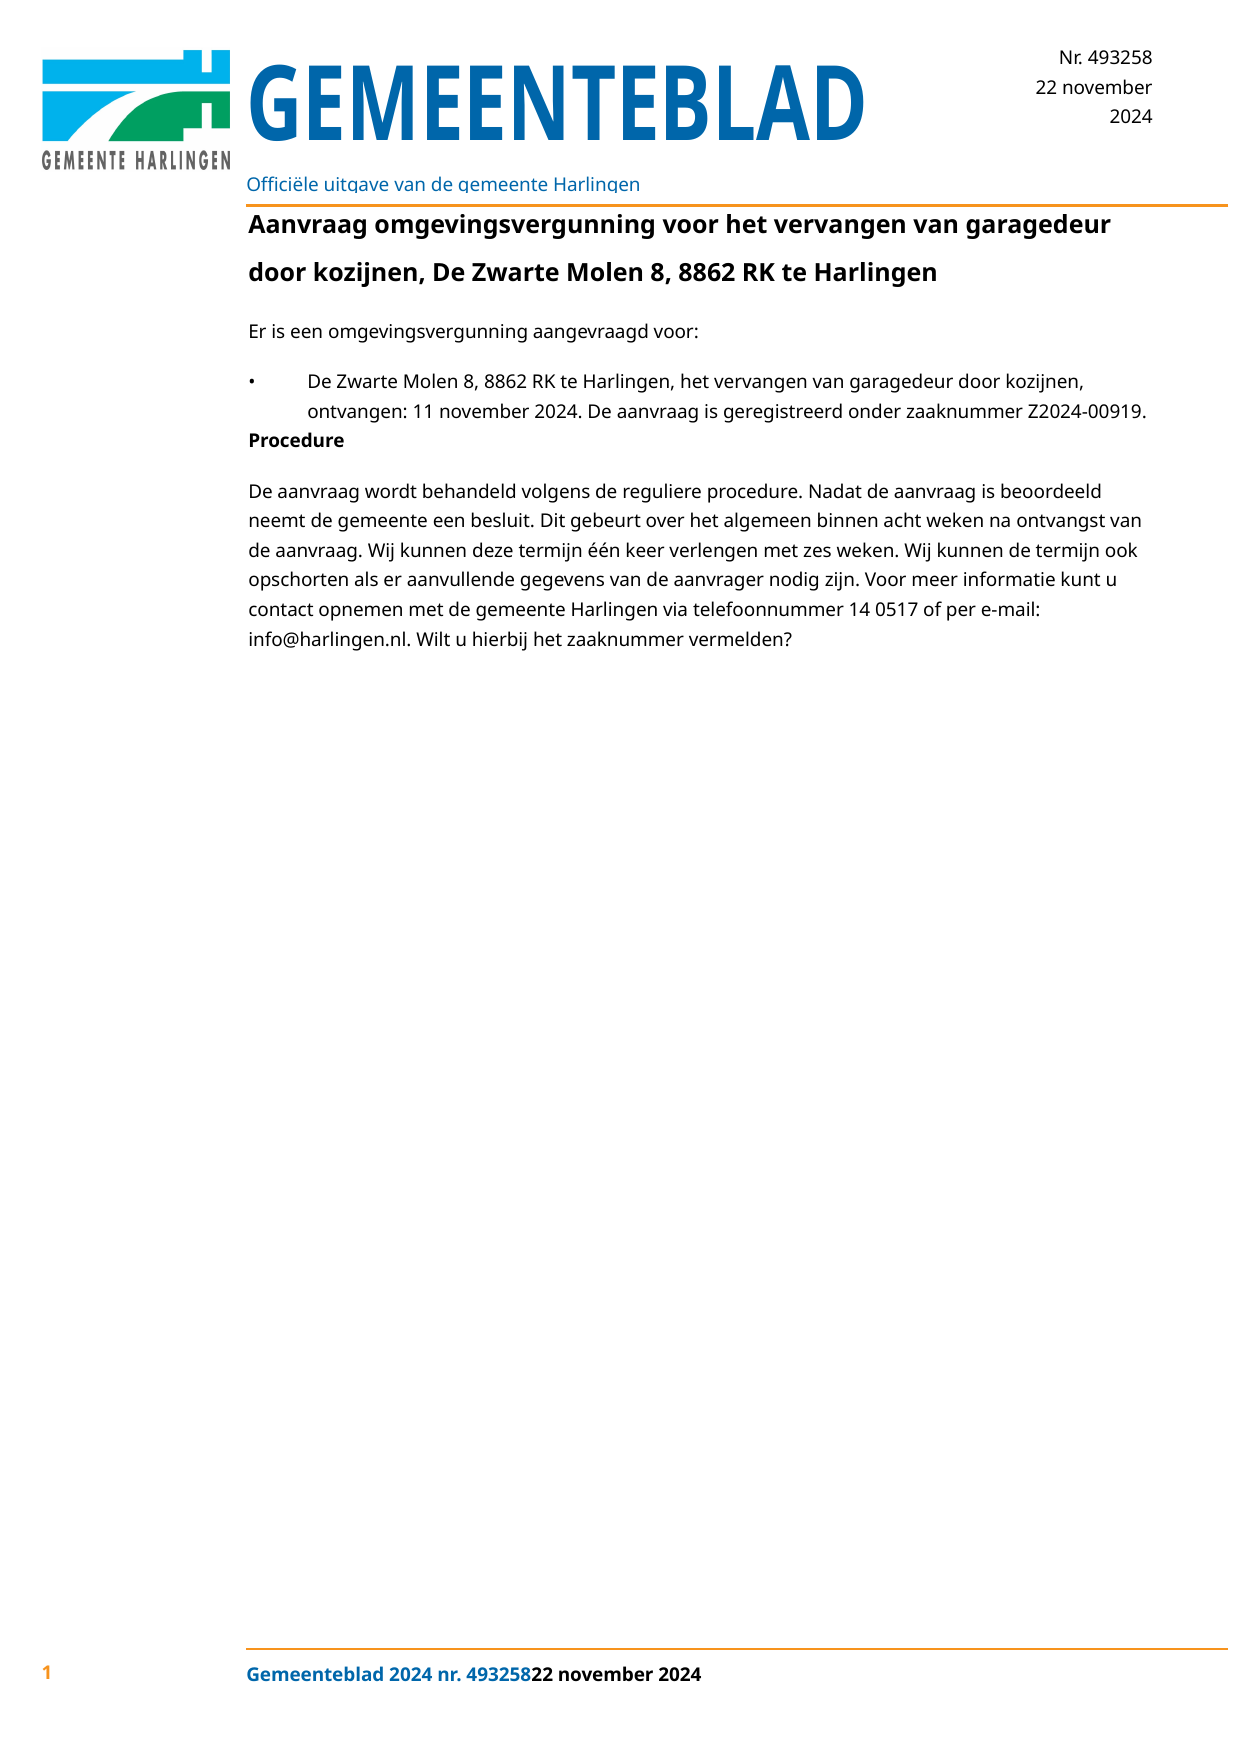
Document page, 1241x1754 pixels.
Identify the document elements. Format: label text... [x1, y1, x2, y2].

text Er is een omgevingsvergunning aangevraagd voor: [248, 318, 1152, 344]
text Aanvraag omgevingsvergunning voor het vervangen van garagedeur door kozijnen, De Zwarte Molen 8, 8862 RK te Harlingen [248, 207, 1152, 288]
text De aanvraag wordt behandeld volgens de reguliere procedure. Nadat de aanvraag is beoordeeld neemt de gemeente een besluit. Dit gebeurt over het algemeen binnen acht weken na ontvangst van de aanvraag. Wij kunnen deze termijn één keer verlengen met zes weken. Wij kunnen de termijn ook opschorten als er aanvullende gegevens van de aanvrager nodig zijn. Voor meer informatie kunt u contact opnemen met de gemeente Harlingen via telefoonnummer 14 0517 of per e-mail: info@harlingen.nl. Wilt u hierbij het zaaknummer vermelden? [248, 478, 1152, 652]
text Procedure [248, 427, 1152, 453]
picture [41, 47, 231, 172]
list De Zwarte Molen 8, 8862 RK te Harlingen, het vervangen van garagedeur door kozijnen, ontvangen: 11 november 2024. De aanvraag is geregistreerd onder zaaknummer Z2024-00919. [248, 368, 1152, 424]
